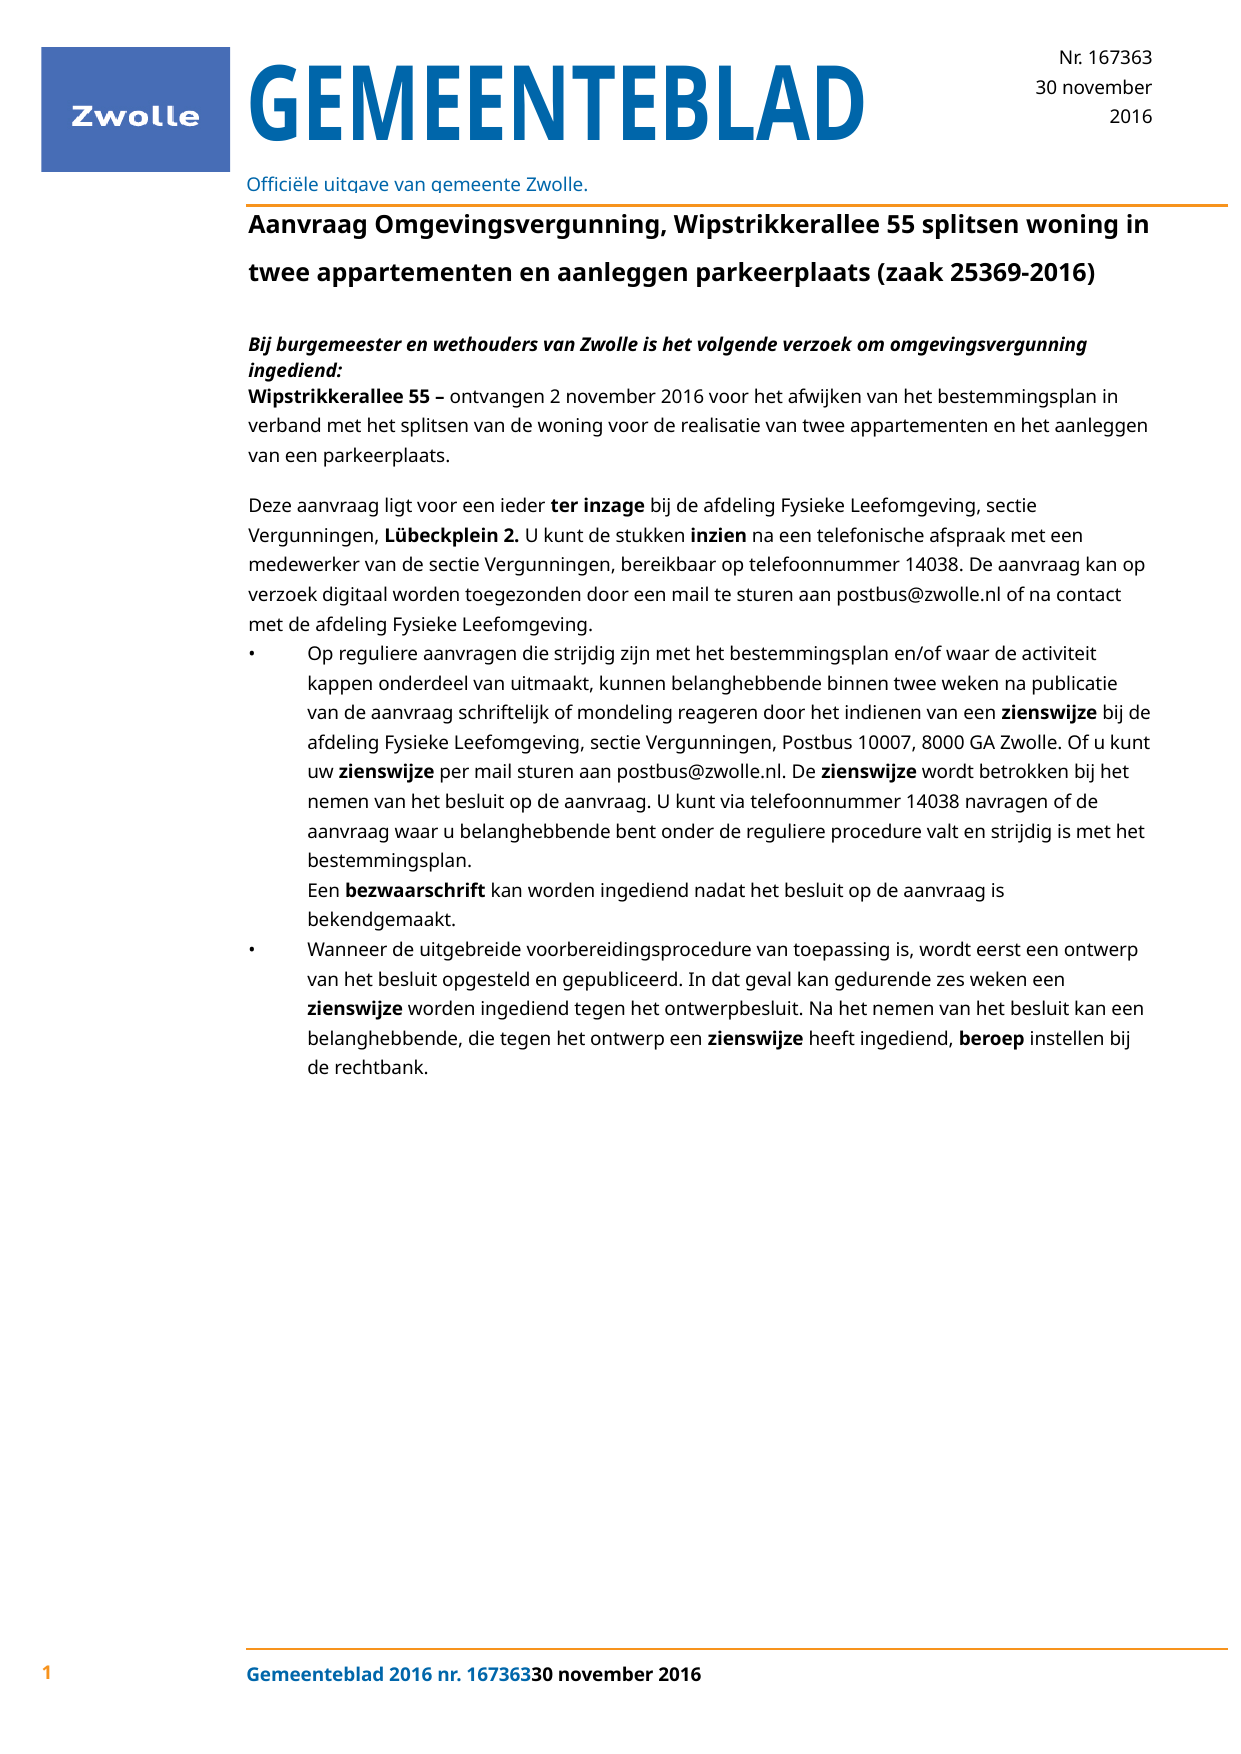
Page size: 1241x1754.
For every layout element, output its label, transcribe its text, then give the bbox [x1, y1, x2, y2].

list Wanneer de uitgebreide voorbereidingsprocedure van toepassing is, wordt eerst een ontwerp van het besluit opgesteld en gepubliceerd. In dat geval kan gedurende zes weken een zienswijze worden ingediend tegen het ontwerpbesluit. Na het nemen van het besluit kan een belanghebbende, die tegen het ontwerp een zienswijze heeft ingediend, beroep instellen bij de rechtbank. [248, 936, 1152, 1080]
text Bij burgemeester en wethouders van Zwolle is het volgende verzoek om omgevingsvergunning ingediend: [248, 331, 1152, 383]
list Een bezwaarschrift kan worden ingediend nadat het besluit op de aanvraag is bekendgemaakt. [248, 877, 1152, 932]
text Aanvraag Omgevingsvergunning, Wipstrikkerallee 55 splitsen woning in twee appartementen en aanleggen parkeerplaats (zaak 25369-2016) [248, 207, 1152, 288]
list Op reguliere aanvragen die strijdig zijn met het bestemmingsplan en/of waar de activiteit kappen onderdeel van uitmaakt, kunnen belanghebbende binnen twee weken na publicatie van de aanvraag schriftelijk of mondeling reageren door het indienen van een zienswijze bij de afdeling Fysieke Leefomgeving, sectie Vergunningen, Postbus 10007, 8000 GA Zwolle. Of u kunt uw zienswijze per mail sturen aan postbus@zwolle.nl. De zienswijze wordt betrokken bij het nemen van het besluit op de aanvraag. U kunt via telefoonnummer 14038 navragen of de aanvraag waar u belanghebbende bent onder de reguliere procedure valt en strijdig is met het bestemmingsplan. [248, 640, 1152, 873]
text Deze aanvraag ligt voor een ieder ter inzage bij de afdeling Fysieke Leefomgeving, sectie Vergunningen, Lübeckplein 2. U kunt de stukken inzien na een telefonische afspraak met een medewerker van de sectie Vergunningen, bereikbaar op telefoonnummer 14038. De aanvraag kan op verzoek digitaal worden toegezonden door een mail te sturen aan postbus@zwolle.nl of na contact met de afdeling Fysieke Leefomgeving. [248, 492, 1152, 637]
picture [41, 47, 231, 172]
text Wipstrikkerallee 55 – ontvangen 2 november 2016 voor het afwijken van het bestemmingsplan in verband met het splitsen van de woning voor de realisatie van twee appartementen en het aanleggen van een parkeerplaats. [248, 383, 1152, 468]
